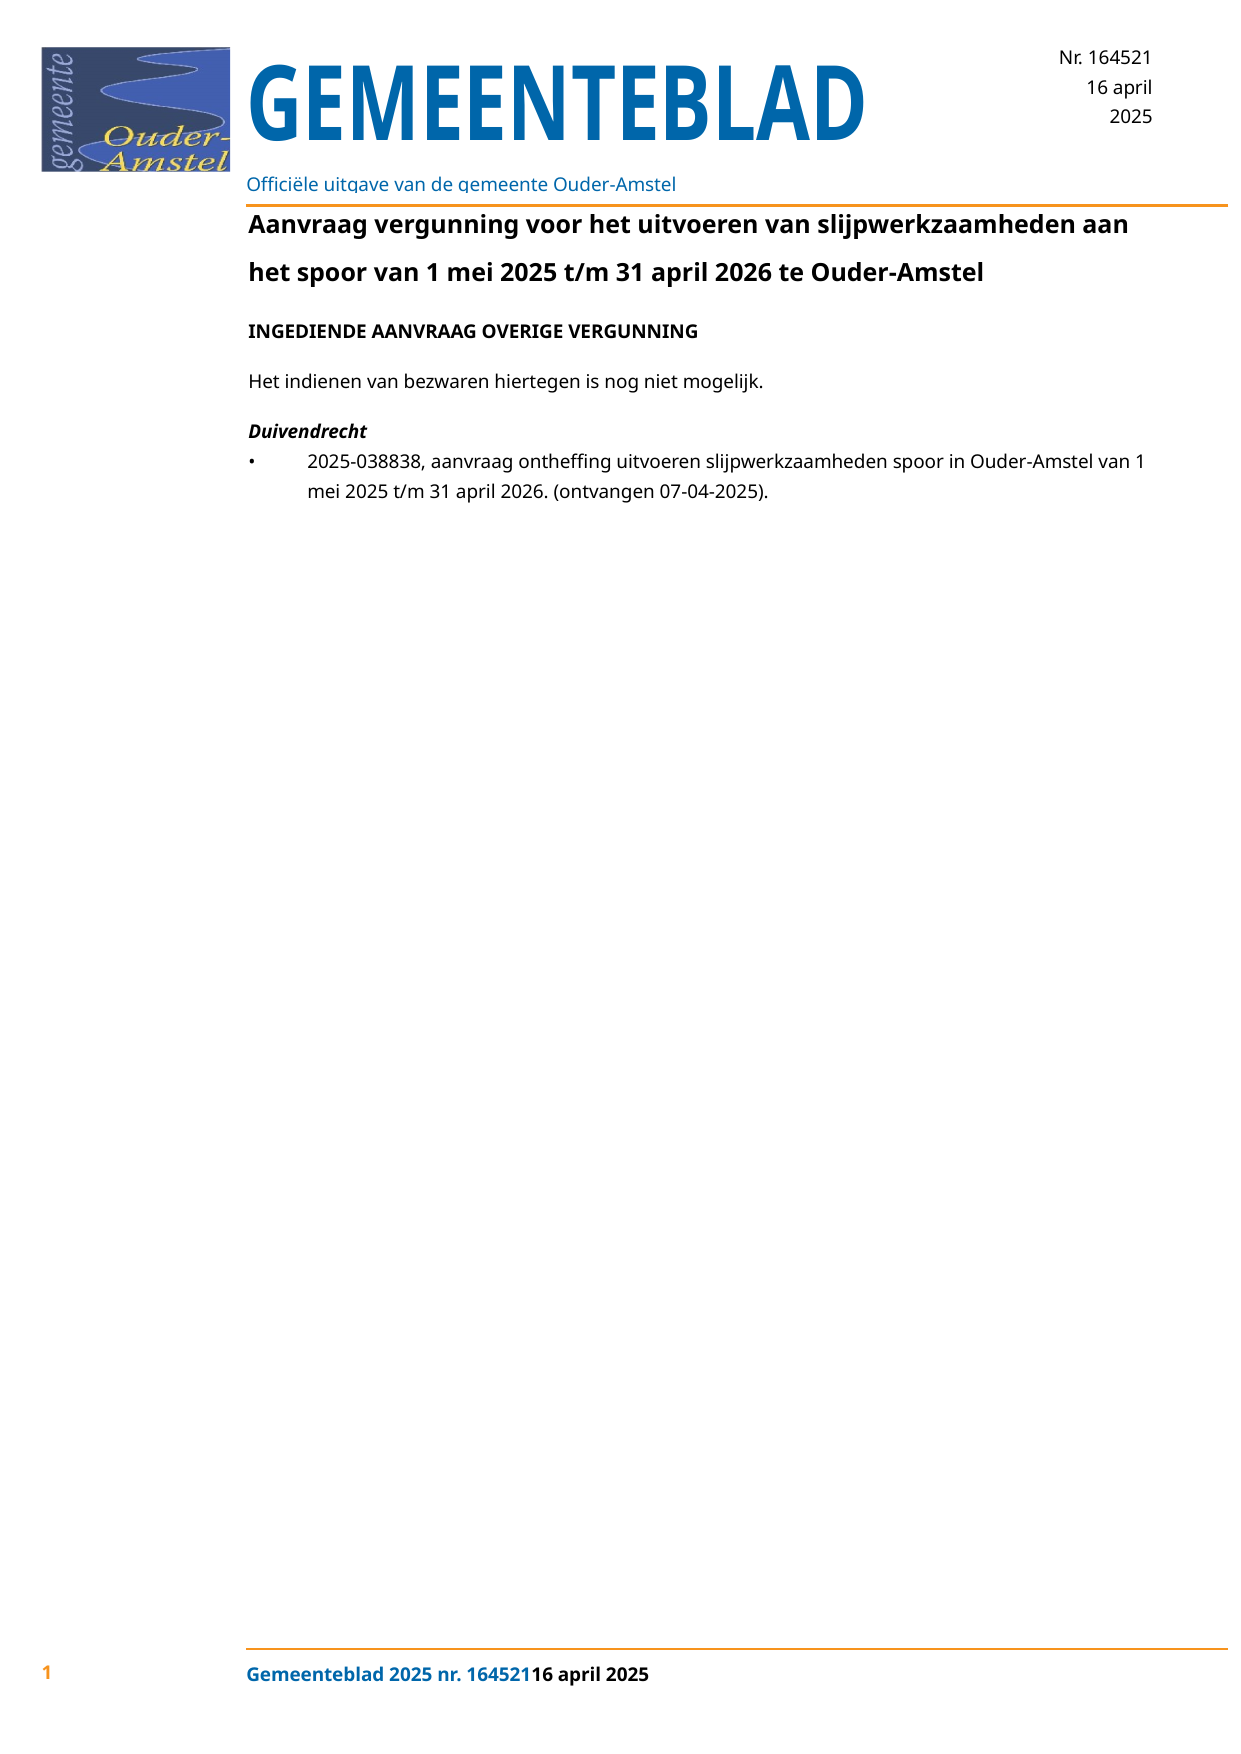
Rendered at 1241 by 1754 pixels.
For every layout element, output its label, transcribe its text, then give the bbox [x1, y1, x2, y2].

text INGEDIENDE AANVRAAG OVERIGE VERGUNNING [248, 318, 1152, 344]
text Aanvraag vergunning voor het uitvoeren van slijpwerkzaamheden aan het spoor van 1 mei 2025 t/m 31 april 2026 te Ouder-Amstel [248, 207, 1152, 288]
text Het indienen van bezwaren hiertegen is nog niet mogelijk. [248, 368, 1152, 394]
text Duivendrecht [248, 419, 1152, 444]
picture [41, 47, 231, 172]
list 2025-038838, aanvraag ontheffing uitvoeren slijpwerkzaamheden spoor in Ouder-Amstel van 1 mei 2025 t/m 31 april 2026. (ontvangen 07-04-2025). [248, 448, 1152, 504]
